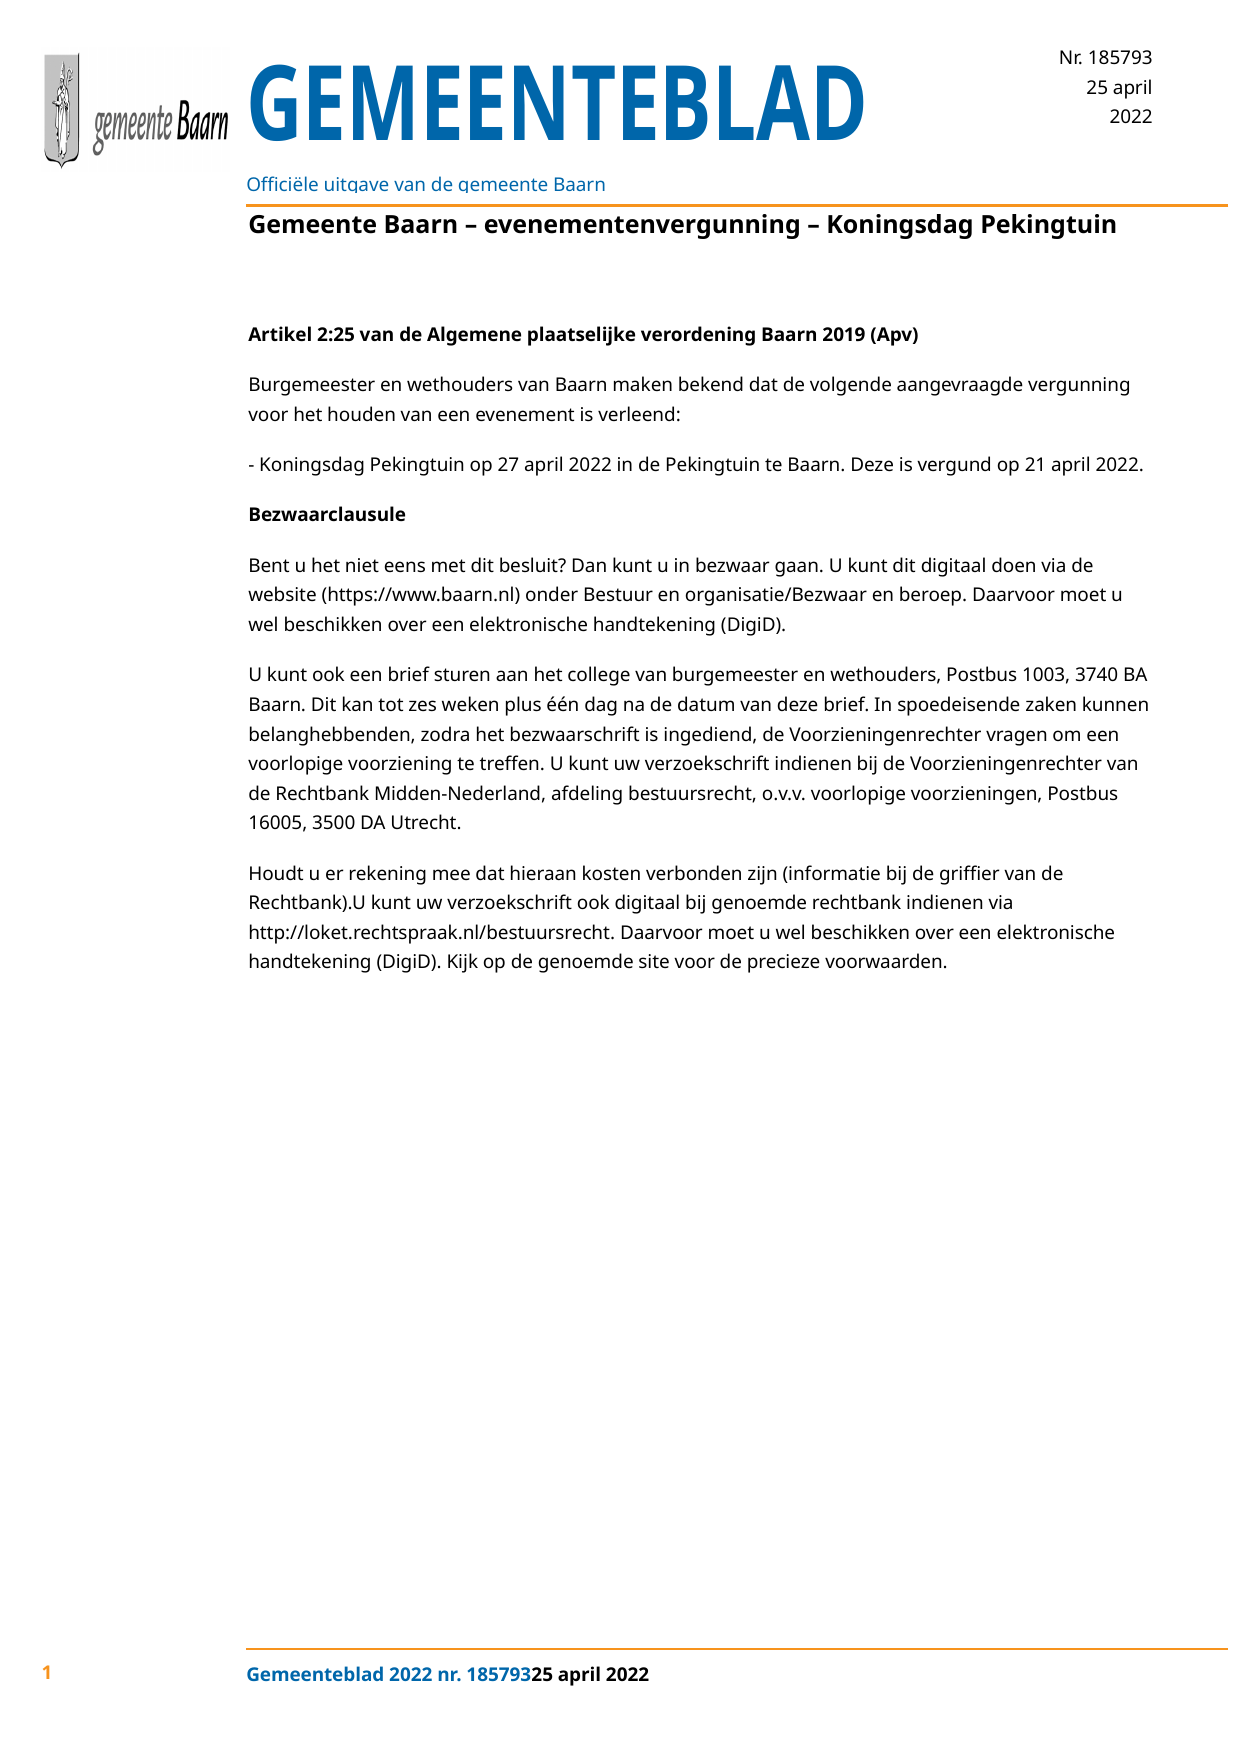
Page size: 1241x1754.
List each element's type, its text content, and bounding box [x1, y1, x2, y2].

text - Koningsdag Pekingtuin op 27 april 2022 in de Pekingtuin te Baarn. Deze is vergund op 21 april 2022. [248, 451, 1152, 477]
text Bent u het niet eens met dit besluit? Dan kunt u in bezwaar gaan. U kunt dit digitaal doen via de website (https://www.baarn.nl) onder Bestuur en organisatie/Bezwaar en beroep. Daarvoor moet u wel beschikken over een elektronische handtekening (DigiD). [248, 552, 1152, 637]
text Houdt u er rekening mee dat hieraan kosten verbonden zijn (informatie bij de griffier van de Rechtbank).U kunt uw verzoekschrift ook digitaal bij genoemde rechtbank indienen via http://loket.rechtspraak.nl/bestuursrecht. Daarvoor moet u wel beschikken over een elektronische handtekening (DigiD). Kijk op de genoemde site voor de precieze voorwaarden. [248, 860, 1152, 974]
text Gemeente Baarn – evenementenvergunning – Koningsdag Pekingtuin [248, 207, 1152, 241]
text Artikel 2:25 van de Algemene plaatselijke verordening Baarn 2019 (Apv) [248, 321, 1152, 346]
text Burgemeester en wethouders van Baarn maken bekend dat de volgende aangevraagde vergunning voor het houden van een evenement is verleend: [248, 371, 1152, 426]
text U kunt ook een brief sturen aan het college van burgemeester en wethouders, Postbus 1003, 3740 BA Baarn. Dit kan tot zes weken plus één dag na de datum van deze brief. In spoedeisende zaken kunnen belanghebbenden, zodra het bezwaarschrift is ingediend, de Voorzieningenrechter vragen om een voorlopige voorziening te treffen. U kunt uw verzoekschrift indienen bij de Voorzieningenrechter van de Rechtbank Midden-Nederland, afdeling bestuursrecht, o.v.v. voorlopige voorzieningen, Postbus 16005, 3500 DA Utrecht. [248, 662, 1152, 835]
text Bezwaarclausule [248, 502, 1152, 527]
picture [41, 47, 231, 172]
